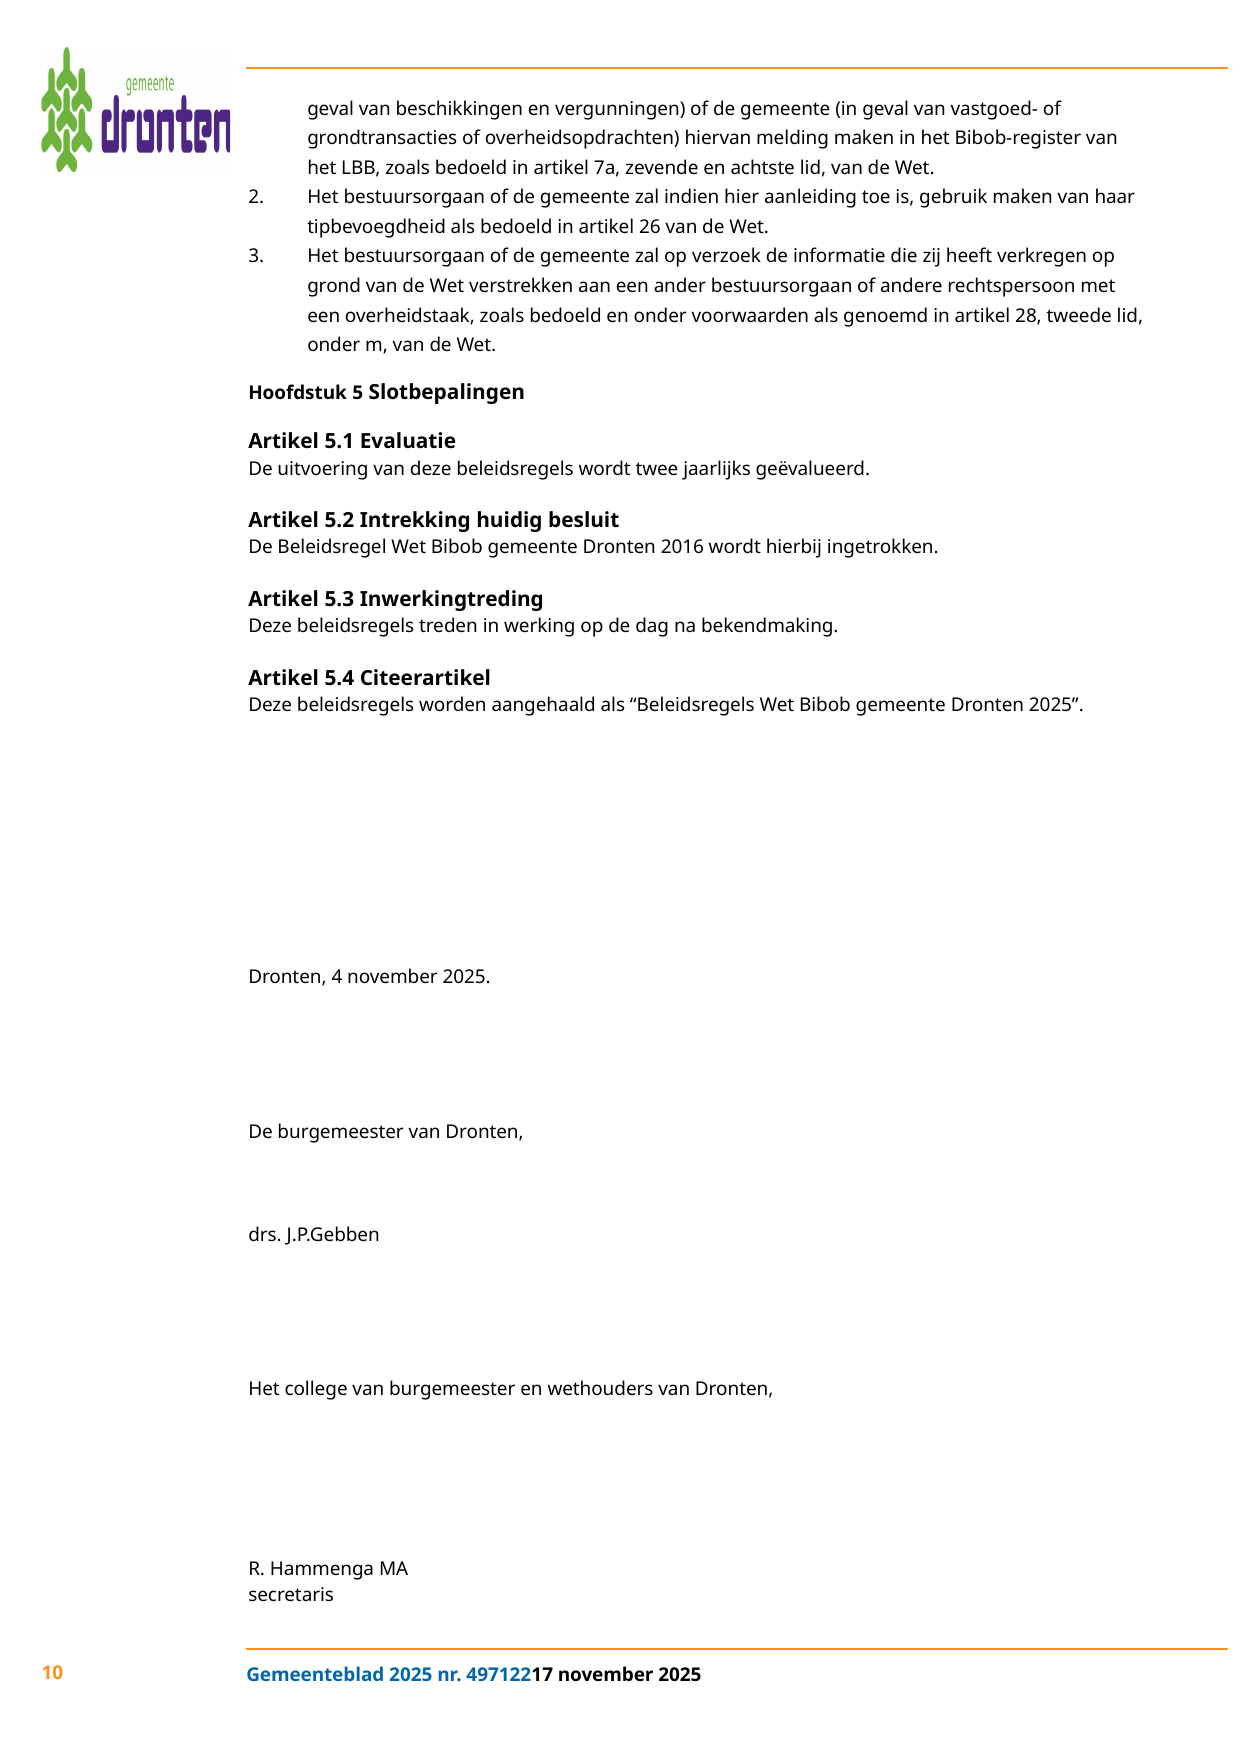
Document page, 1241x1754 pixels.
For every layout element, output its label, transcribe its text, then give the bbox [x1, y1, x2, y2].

text Artikel 5.3 Inwerkingtreding [248, 584, 1152, 612]
text Het college van burgemeester en wethouders van Dronten, [248, 1375, 1152, 1401]
text Artikel 5.1 Evaluatie [248, 426, 1152, 455]
list geval van beschikkingen en vergunningen) of de gemeente (in geval van vastgoed- of grondtransacties of overheidsopdrachten) hiervan melding maken in het Bibob-register van het LBB, zoals bedoeld in artikel 7a, zevende en achtste lid, van de Wet. [248, 95, 1152, 180]
text De Beleidsregel Wet Bibob gemeente Dronten 2016 wordt hierbij ingetrokken. [248, 534, 1152, 559]
text De burgemeester van Dronten, [248, 1118, 1152, 1144]
list Het bestuursorgaan of de gemeente zal op verzoek de informatie die zij heeft verkregen op grond van de Wet verstrekken aan een ander bestuursorgaan of andere rechtspersoon met een overheidstaak, zoals bedoeld en onder voorwaarden als genoemd in artikel 28, tweede lid, onder m, van de Wet. [248, 243, 1152, 357]
text Hoofdstuk 5 Slotbepalingen [248, 377, 1152, 406]
text drs. J.P.Gebben [248, 1221, 1152, 1247]
picture [41, 47, 231, 172]
text Artikel 5.2 Intrekking huidig besluit [248, 505, 1152, 534]
text Dronten, 4 november 2025. [248, 964, 1152, 989]
text De uitvoering van deze beleidsregels wordt twee jaarlijks geëvalueerd. [248, 455, 1152, 481]
text R. Hammenga MA [248, 1556, 1152, 1581]
text secretaris [248, 1581, 1152, 1607]
text Artikel 5.4 Citeerartikel [248, 663, 1152, 691]
text Deze beleidsregels worden aangehaald als “Beleidsregels Wet Bibob gemeente Dronten 2025”. [248, 691, 1152, 717]
text Deze beleidsregels treden in werking op de dag na bekendmaking. [248, 612, 1152, 638]
list Het bestuursorgaan of de gemeente zal indien hier aanleiding toe is, gebruik maken van haar tipbevoegdheid als bedoeld in artikel 26 van de Wet. [248, 183, 1152, 239]
